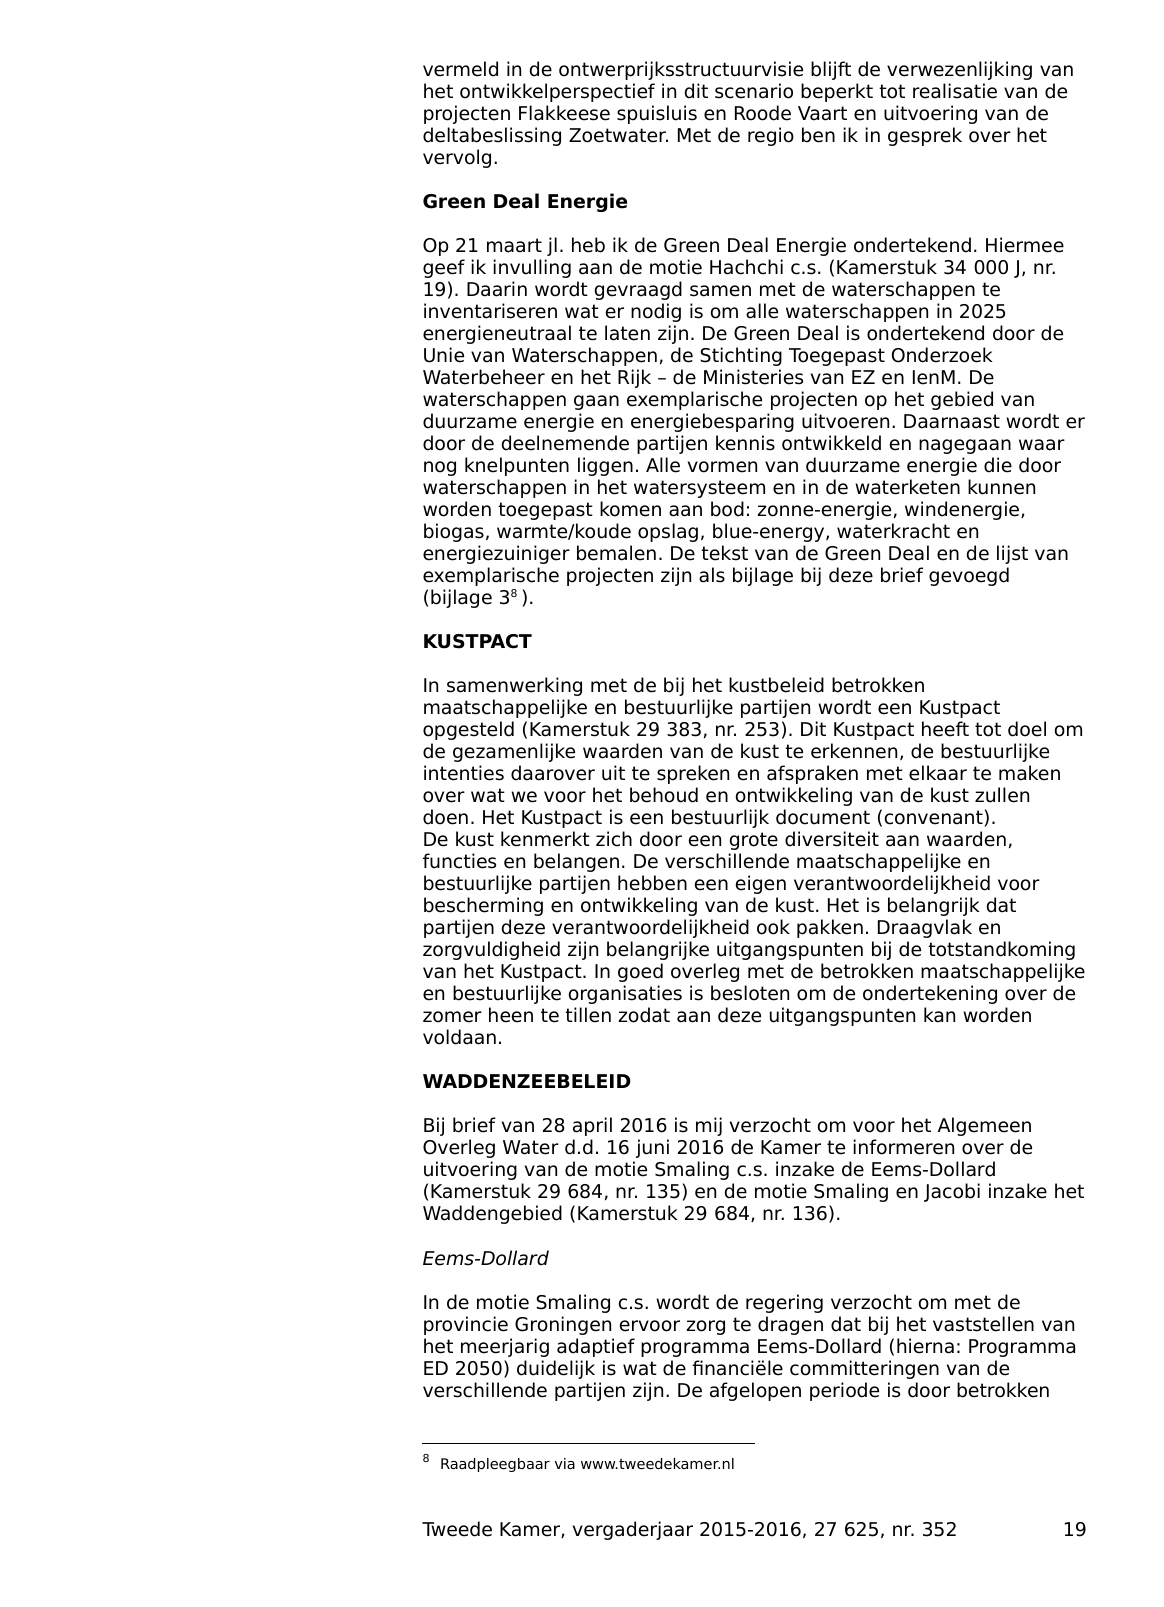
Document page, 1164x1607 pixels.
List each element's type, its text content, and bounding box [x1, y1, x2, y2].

text vermeld in de ontwerprijksstructuurvisie blijft de verwezenlijking van het ontwikkelperspectief in dit scenario beperkt tot realisatie van de projecten Flakkeese spuisluis en Roode Vaart en uitvoering van de deltabeslissing Zoetwater. Met de regio ben ik in gesprek over het vervolg. [422, 59, 1087, 169]
subtitle KUSTPACT [422, 631, 1087, 653]
text Bij brief van 28 april 2016 is mij verzocht om voor het Algemeen Overleg Water d.d. 16 juni 2016 de Kamer te informeren over de uitvoering van de motie Smaling c.s. inzake de Eems-Dollard (Kamerstuk 29 684, nr. 135) en de motie Smaling en Jacobi inzake het Waddengebied (Kamerstuk 29 684, nr. 136). [422, 1115, 1087, 1225]
text Op 21 maart jl. heb ik de Green Deal Energie ondertekend. Hiermee geef ik invulling aan de motie Hachchi c.s. (Kamerstuk 34 000 J, nr. 19). Daarin wordt gevraagd samen met de waterschappen te inventariseren wat er nodig is om alle waterschappen in 2025 energieneutraal te laten zijn. De Green Deal is ondertekend door de Unie van Waterschappen, de Stichting Toegepast Onderzoek Waterbeheer en het Rijk – de Ministeries van EZ en IenM. De waterschappen gaan exemplarische projecten op het gebied van duurzame energie en energiebesparing uitvoeren. Daarnaast wordt er door de deelnemende partijen kennis ontwikkeld en nagegaan waar nog knelpunten liggen. Alle vormen van duurzame energie die door waterschappen in het watersysteem en in de waterketen kunnen worden toegepast komen aan bod: zonne-energie, windenergie, biogas, warmte/koude opslag, blue-energy, waterkracht en energiezuiniger bemalen. De tekst van de Green Deal en de lijst van exemplarische projecten zijn als bijlage bij deze brief gevoegd (bijlage 3). [422, 235, 1087, 609]
subtitle Green Deal Energie [422, 191, 1087, 213]
text In de motie Smaling c.s. wordt de regering verzocht om met de provincie Groningen ervoor zorg te dragen dat bij het vaststellen van het meerjarig adaptief programma Eems-Dollard (hierna: Programma ED 2050) duidelijk is wat de financiële committeringen van de verschillende partijen zijn. De afgelopen periode is door betrokken [422, 1292, 1087, 1401]
text In samenwerking met de bij het kustbeleid betrokken maatschappelijke en bestuurlijke partijen wordt een Kustpact opgesteld (Kamerstuk 29 383, nr. 253). Dit Kustpact heeft tot doel om de gezamenlijke waarden van de kust te erkennen, de bestuurlijke intenties daarover uit te spreken en afspraken met elkaar te maken over wat we voor het behoud en ontwikkeling van de kust zullen doen. Het Kustpact is een bestuurlijk document (convenant). [422, 675, 1087, 829]
text De kust kenmerkt zich door een grote diversiteit aan waarden, functies en belangen. De verschillende maatschappelijke en bestuurlijke partijen hebben een eigen verantwoordelijkheid voor bescherming en ontwikkeling van de kust. Het is belangrijk dat partijen deze verantwoordelijkheid ook pakken. Draagvlak en zorgvuldigheid zijn belangrijke uitgangspunten bij de totstandkoming van het Kustpact. In goed overleg met de betrokken maatschappelijke en bestuurlijke organisaties is besloten om de ondertekening over de zomer heen te tillen zodat aan deze uitgangspunten kan worden voldaan. [422, 829, 1087, 1049]
subtitle WADDENZEEBELEID [422, 1071, 1087, 1093]
subtitle Eems-Dollard [422, 1247, 1087, 1269]
text Raadpleegbaar via www.tweedekamer.nl [422, 1452, 1087, 1474]
